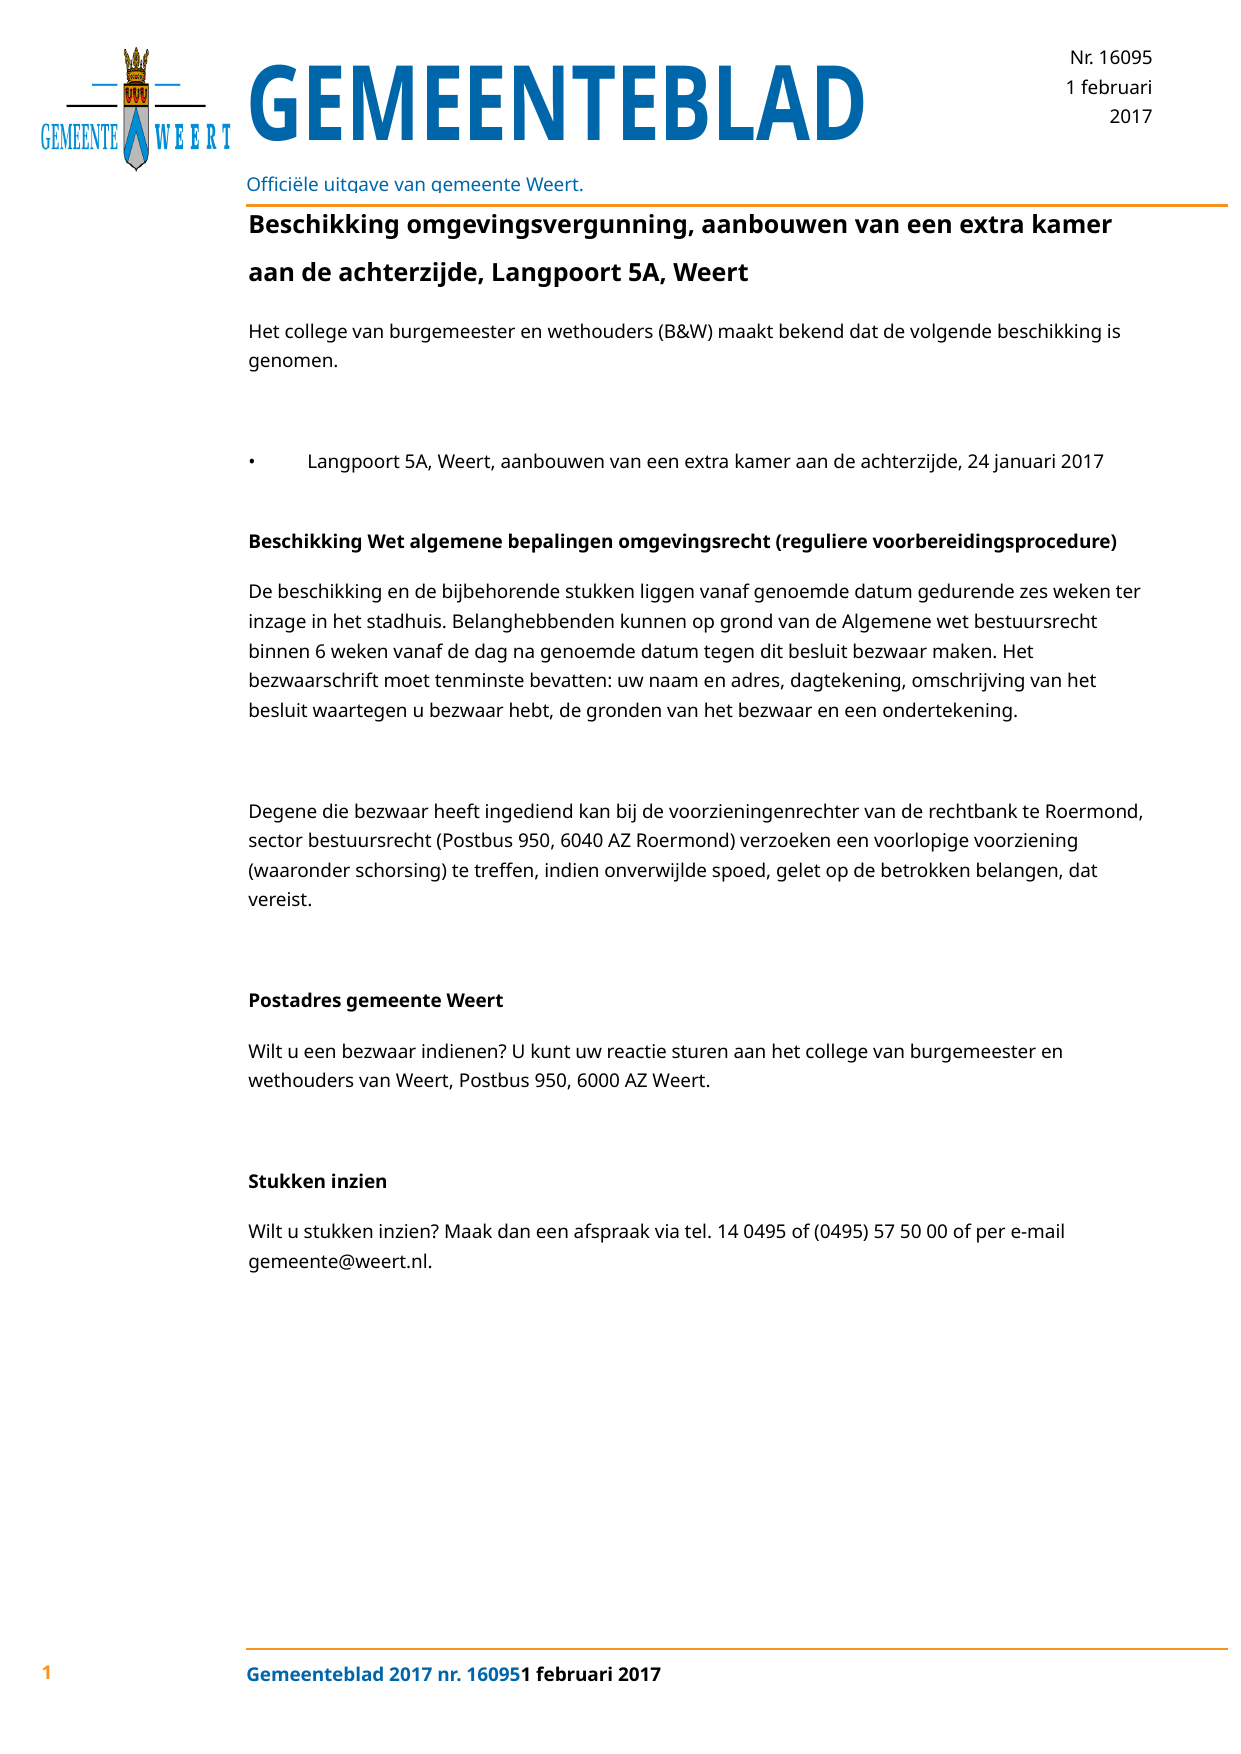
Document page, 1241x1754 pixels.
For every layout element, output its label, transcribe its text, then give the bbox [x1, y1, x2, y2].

list Langpoort 5A, Weert, aanbouwen van een extra kamer aan de achterzijde, 24 januari 2017 [248, 448, 1152, 474]
text De beschikking en de bijbehorende stukken liggen vanaf genoemde datum gedurende zes weken ter inzage in het stadhuis. Belanghebbenden kunnen op grond van de Algemene wet bestuursrecht binnen 6 weken vanaf de dag na genoemde datum tegen dit besluit bezwaar maken. Het bezwaarschrift moet tenminste bevatten: uw naam en adres, dagtekening, omschrijving van het besluit waartegen u bezwaar hebt, de gronden van het bezwaar en een ondertekening. [248, 579, 1152, 723]
text Postadres gemeente Weert [248, 987, 1152, 1013]
text Wilt u een bezwaar indienen? U kunt uw reactie sturen aan het college van burgemeester en wethouders van Weert, Postbus 950, 6000 AZ Weert. [248, 1038, 1152, 1093]
text Beschikking Wet algemene bepalingen omgevingsrecht (reguliere voorbereidingsprocedure) [248, 528, 1152, 554]
text Wilt u stukken inzien? Maak dan een afspraak via tel. 14 0495 of (0495) 57 50 00 of per e-mail gemeente@weert.nl. [248, 1219, 1152, 1274]
picture [41, 47, 231, 172]
text Stukken inzien [248, 1168, 1152, 1194]
text Het college van burgemeester en wethouders (B&W) maakt bekend dat de volgende beschikking is genomen. [248, 318, 1152, 373]
text Beschikking omgevingsvergunning, aanbouwen van een extra kamer aan de achterzijde, Langpoort 5A, Weert [248, 207, 1152, 288]
text Degene die bezwaar heeft ingediend kan bij de voorzieningenrechter van de rechtbank te Roermond, sector bestuursrecht (Postbus 950, 6040 AZ Roermond) verzoeken een voorlopige voorziening (waaronder schorsing) te treffen, indien onverwijlde spoed, gelet op de betrokken belangen, dat vereist. [248, 798, 1152, 912]
